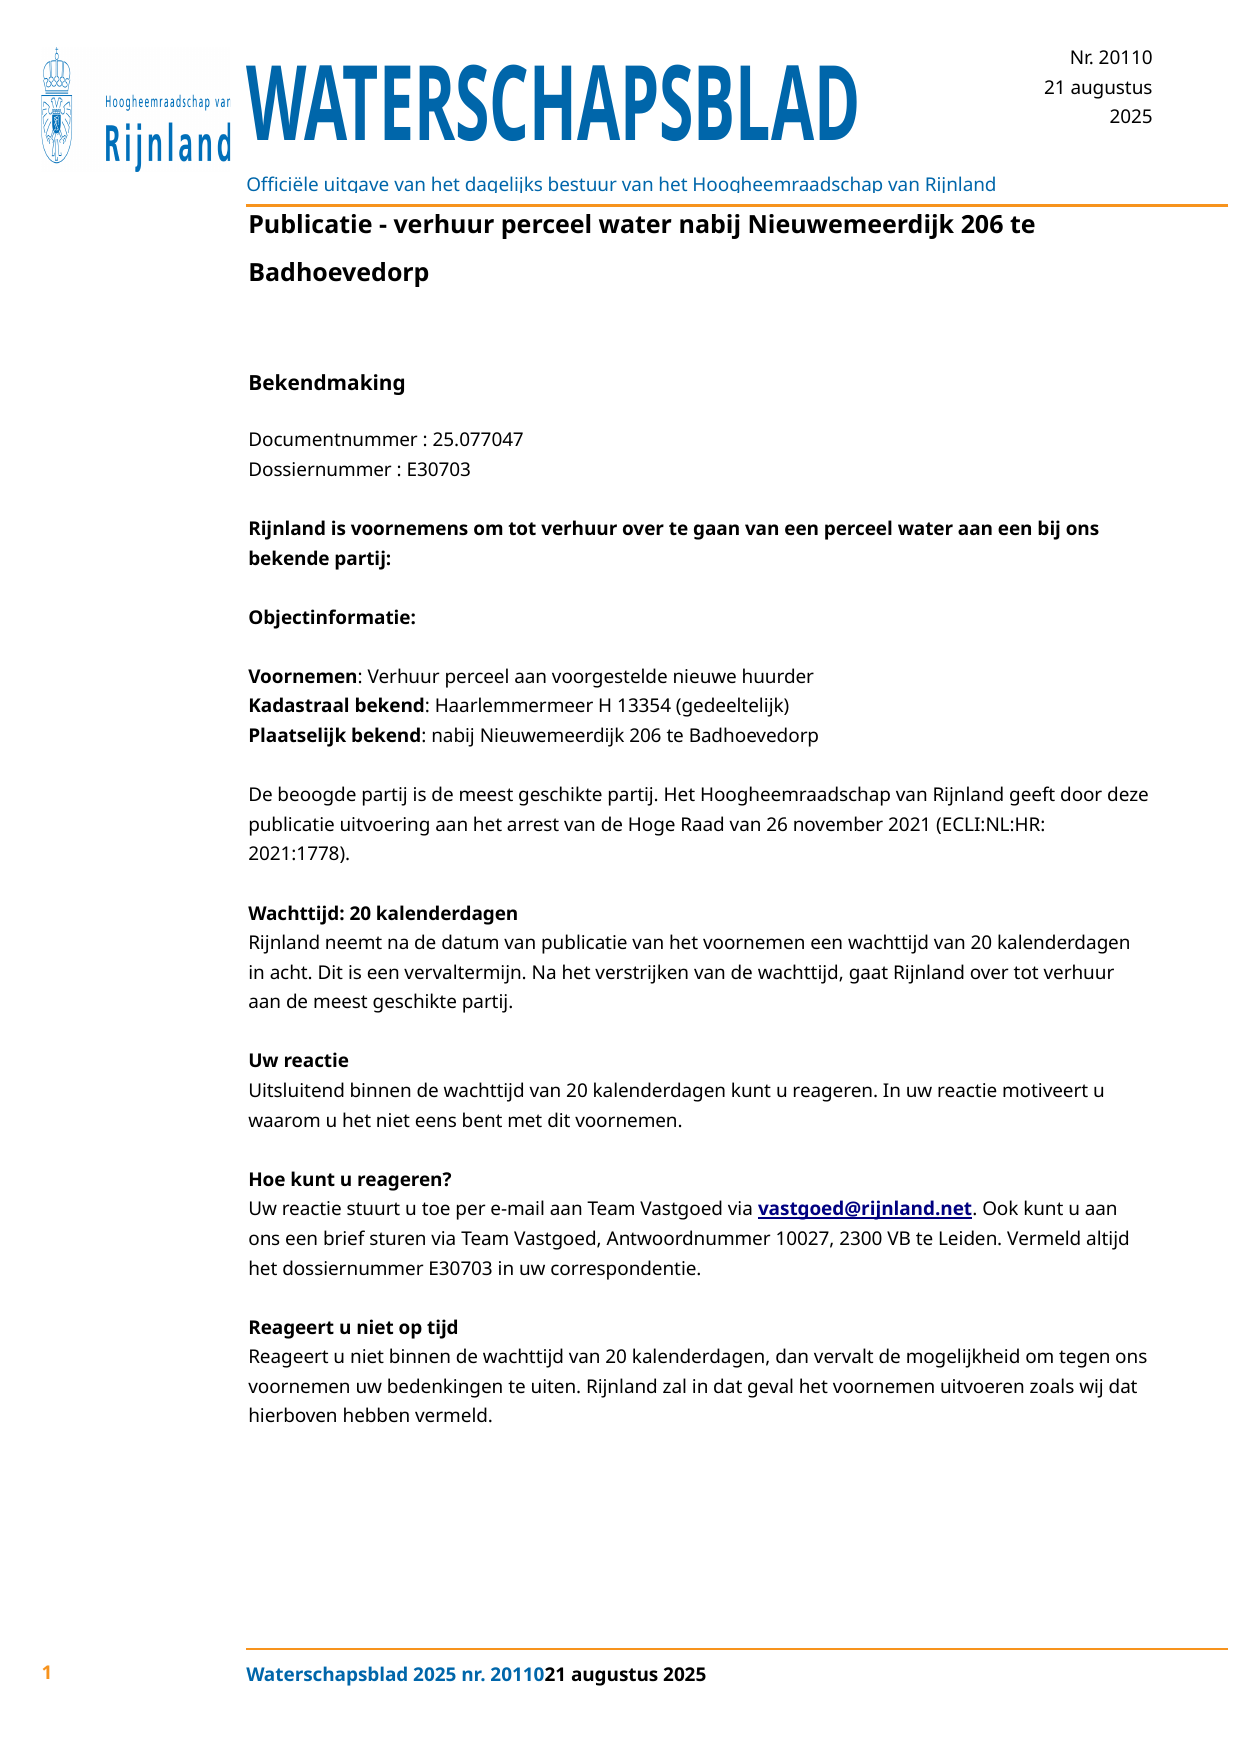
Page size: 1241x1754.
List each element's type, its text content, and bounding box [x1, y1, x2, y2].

text Rijnland neemt na de datum van publicatie van het voornemen een wachttijd van 20 kalenderdagen in acht. Dit is een vervaltermijn. Na het verstrijken van de wachttijd, gaat Rijnland over tot verhuur aan de meest geschikte partij. [248, 929, 1152, 1014]
text Uitsluitend binnen de wachttijd van 20 kalenderdagen kunt u reageren. In uw reactie motiveert u waarom u het niet eens bent met dit voornemen. [248, 1077, 1152, 1132]
text Uw reactie [248, 1048, 1152, 1073]
text Dossiernummer : E30703 [248, 456, 1152, 482]
text Documentnummer : 25.077047 [248, 426, 1152, 452]
text Voornemen: Verhuur perceel aan voorgestelde nieuwe huurder [248, 663, 1152, 689]
text Bekendmaking [248, 368, 1152, 397]
text Publicatie - verhuur perceel water nabij Nieuwemeerdijk 206 te Badhoevedorp [248, 207, 1152, 288]
text Rijnland is voornemens om tot verhuur over te gaan van een perceel water aan een bij ons bekende partij: [248, 515, 1152, 570]
text Uw reactie stuurt u toe per e-mail aan Team Vastgoed via vastgoed@rijnland.net. Ook kunt u aan ons een brief sturen via Team Vastgoed, Antwoordnummer 10027, 2300 VB te Leiden. Vermeld altijd het dossiernummer E30703 in uw correspondentie. [248, 1196, 1152, 1280]
text Kadastraal bekend: Haarlemmermeer H 13354 (gedeeltelijk) [248, 693, 1152, 718]
text Hoe kunt u reageren? [248, 1166, 1152, 1192]
text Wachttijd: 20 kalenderdagen [248, 900, 1152, 925]
picture [41, 47, 231, 172]
text Plaatselijk bekend: nabij Nieuwemeerdijk 206 te Badhoevedorp [248, 722, 1152, 748]
text Reageert u niet binnen de wachttijd van 20 kalenderdagen, dan vervalt de mogelijkheid om tegen ons voornemen uw bedenkingen te uiten. Rijnland zal in dat geval het voornemen uitvoeren zoals wij dat hierboven hebben vermeld. [248, 1343, 1152, 1428]
text Objectinformatie: [248, 604, 1152, 629]
text Reageert u niet op tijd [248, 1314, 1152, 1339]
text De beoogde partij is de meest geschikte partij. Het Hoogheemraadschap van Rijnland geeft door deze publicatie uitvoering aan het arrest van de Hoge Raad van 26 november 2021 (ECLI:NL:HR: 2021:1778). [248, 781, 1152, 866]
